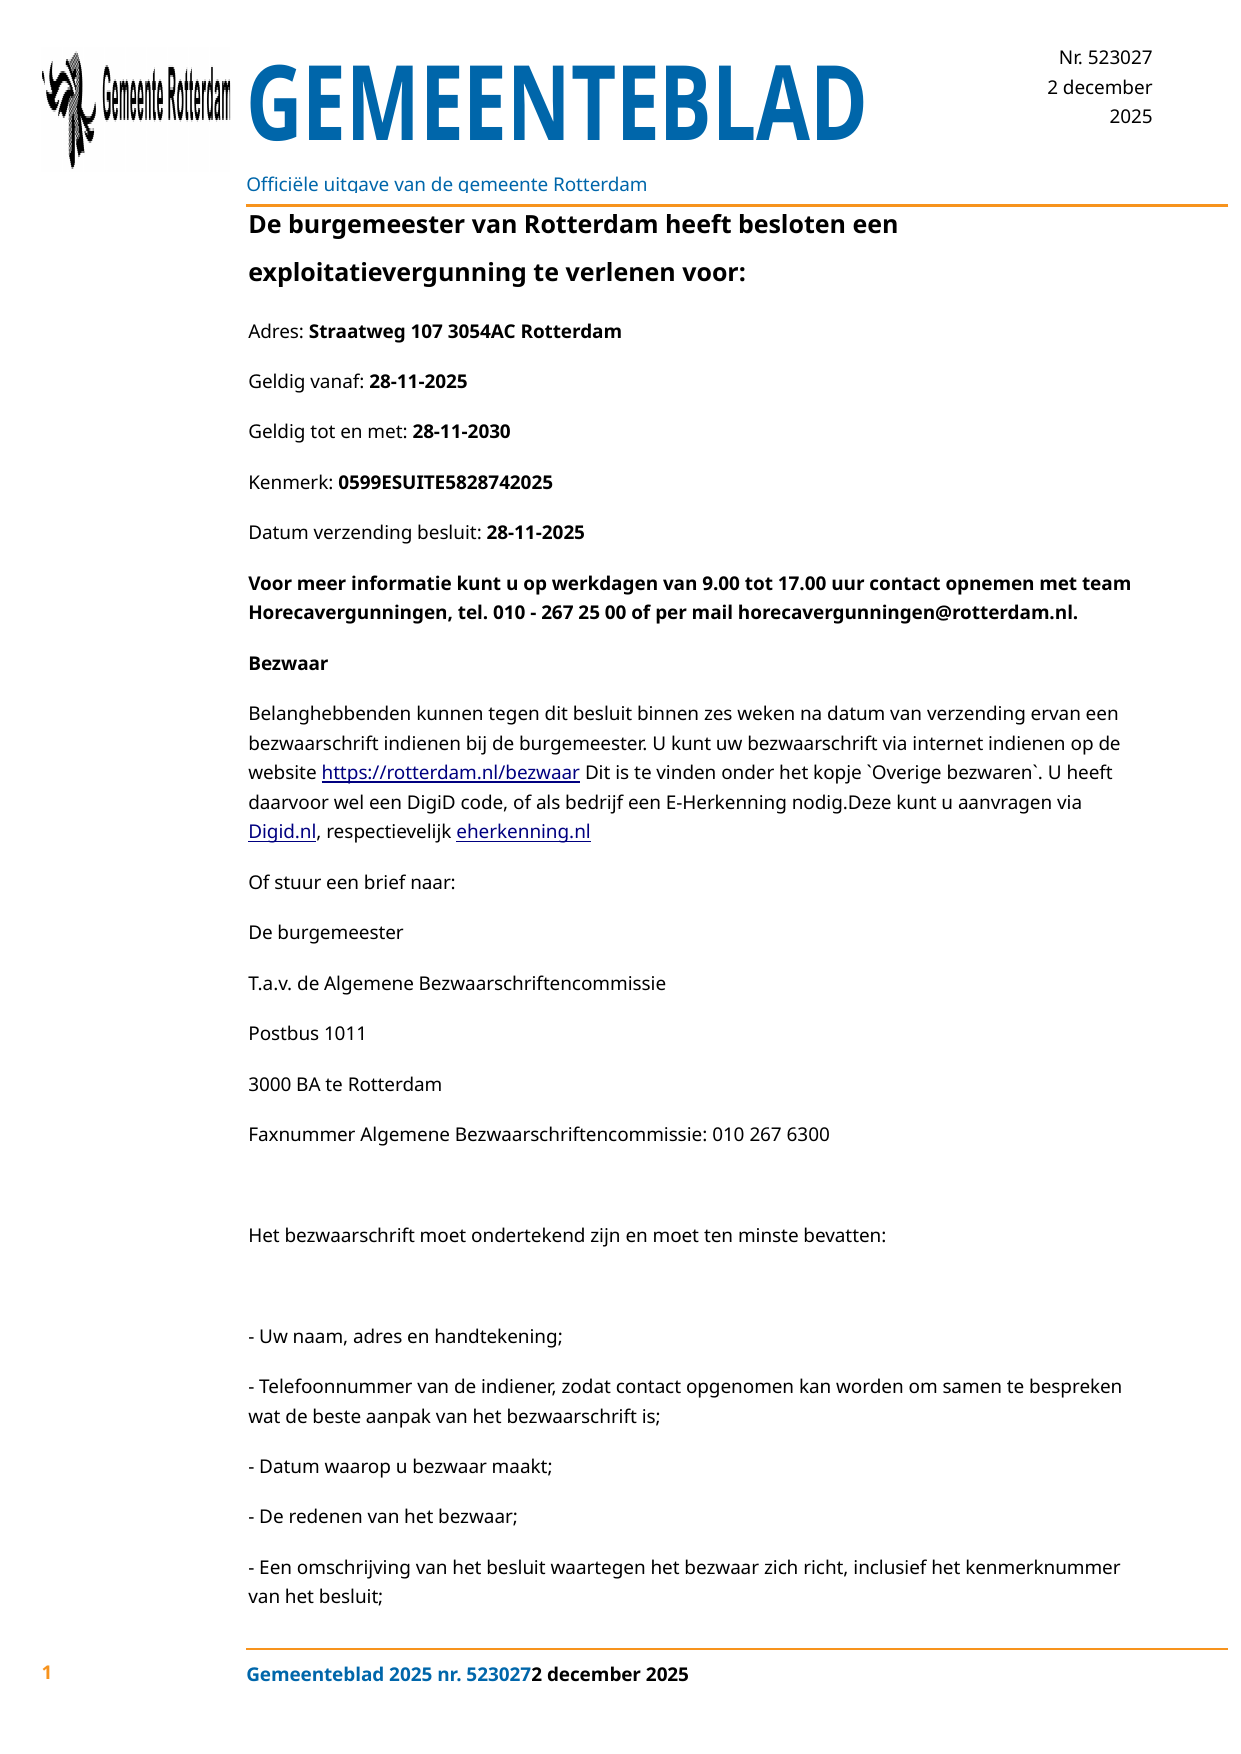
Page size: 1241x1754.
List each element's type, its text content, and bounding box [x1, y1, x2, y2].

text Faxnummer Algemene Bezwaarschriftencommissie: 010 267 6300 [248, 1121, 1152, 1147]
text Geldig tot en met: 28-11-2030 [248, 419, 1152, 444]
picture [41, 47, 231, 172]
text Of stuur een brief naar: [248, 869, 1152, 895]
text - Datum waarop u bezwaar maakt; [248, 1453, 1152, 1479]
text De burgemeester van Rotterdam heeft besloten een exploitatievergunning te verlenen voor: [248, 207, 1152, 288]
text Postbus 1011 [248, 1020, 1152, 1046]
text T.a.v. de Algemene Bezwaarschriftencommissie [248, 970, 1152, 996]
text De burgemeester [248, 919, 1152, 945]
text Bezwaar [248, 650, 1152, 676]
text Voor meer informatie kunt u op werkdagen van 9.00 tot 17.00 uur contact opnemen met team Horecavergunningen, tel. 010 - 267 25 00 of per mail horecavergunningen@rotterdam.nl. [248, 570, 1152, 625]
text - De redenen van het bezwaar; [248, 1504, 1152, 1529]
text - Een omschrijving van het besluit waartegen het bezwaar zich richt, inclusief het kenmerknummer van het besluit; [248, 1554, 1152, 1609]
text 3000 BA te Rotterdam [248, 1071, 1152, 1097]
text Datum verzending besluit: 28-11-2025 [248, 519, 1152, 545]
text Belanghebbenden kunnen tegen dit besluit binnen zes weken na datum van verzending ervan een bezwaarschrift indienen bij de burgemeester. U kunt uw bezwaarschrift via internet indienen op de website https://rotterdam.nl/bezwaar Dit is te vinden onder het kopje `Overige bezwaren`. U heeft daarvoor wel een DigiD code, of als bedrijf een E-Herkenning nodig.Deze kunt u aanvragen via Digid.nl, respectievelijk eherkenning.nl [248, 700, 1152, 844]
text - Uw naam, adres en handtekening; [248, 1323, 1152, 1349]
text Het bezwaarschrift moet ondertekend zijn en moet ten minste bevatten: [248, 1222, 1152, 1248]
text Geldig vanaf: 28-11-2025 [248, 368, 1152, 394]
text Kenmerk: 0599ESUITE5828742025 [248, 469, 1152, 495]
text Adres: Straatweg 107 3054AC Rotterdam [248, 318, 1152, 344]
text - Telefoonnummer van de indiener, zodat contact opgenomen kan worden om samen te bespreken wat de beste aanpak van het bezwaarschrift is; [248, 1373, 1152, 1429]
